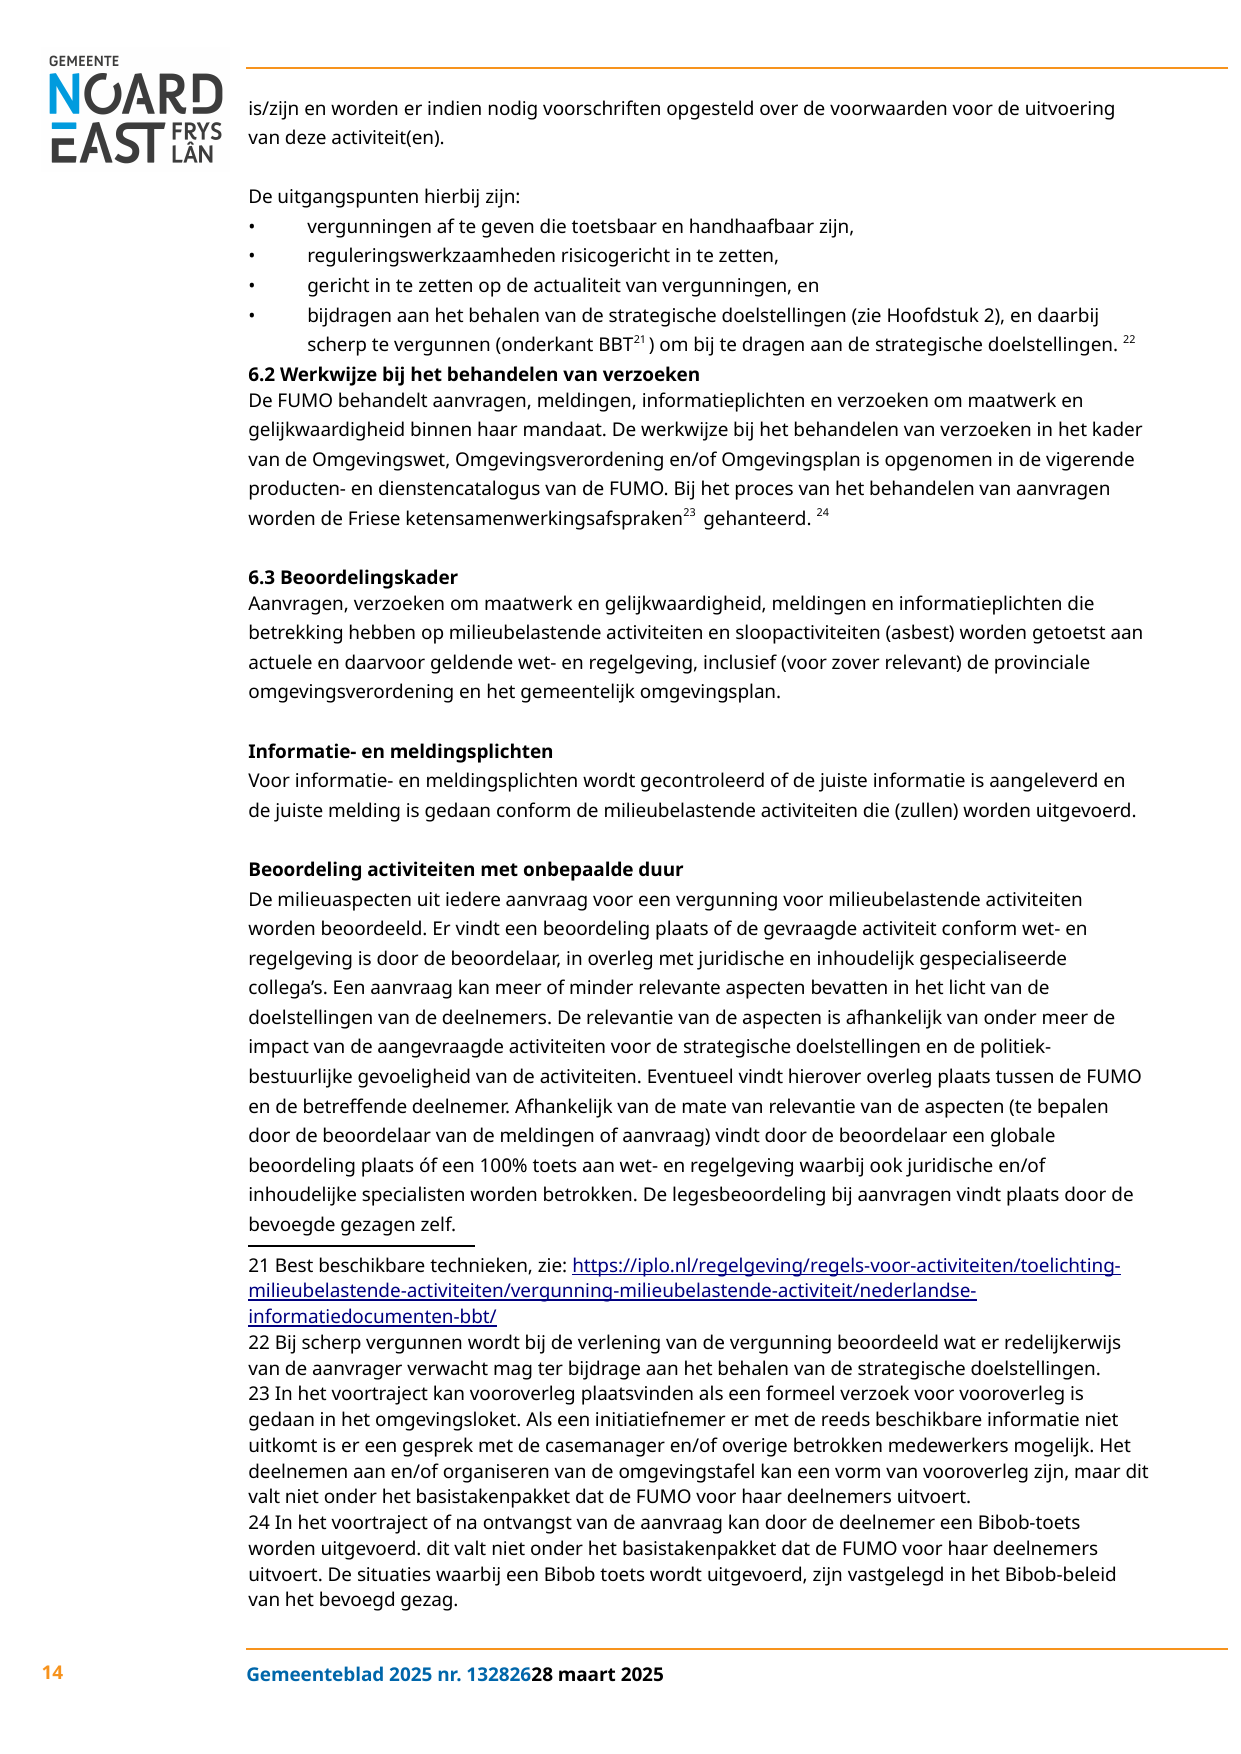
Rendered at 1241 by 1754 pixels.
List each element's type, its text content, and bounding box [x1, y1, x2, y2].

list Bij scherp vergunnen wordt bij de verlening van de vergunning beoordeeld wat er redelijkerwijs van de aanvrager verwacht mag ter bijdrage aan het behalen van de strategische doelstellingen. [248, 1329, 1152, 1381]
list vergunningen af te geven die toetsbaar en handhaafbaar zijn, [248, 213, 1152, 239]
text De milieuaspecten uit iedere aanvraag voor een vergunning voor milieubelastende activiteiten worden beoordeeld. Er vindt een beoordeling plaats of de gevraagde activiteit conform wet- en regelgeving is door de beoordelaar, in overleg met juridische en inhoudelijk gespecialiseerde collega’s. Een aanvraag kan meer of minder relevante aspecten bevatten in het licht van de doelstellingen van de deelnemers. De relevantie van de aspecten is afhankelijk van onder meer de impact van de aangevraagde activiteiten voor de strategische doelstellingen en de politiek-bestuurlijke gevoeligheid van de activiteiten. Eventueel vindt hierover overleg plaats tussen de FUMO en de betreffende deelnemer. Afhankelijk van de mate van relevantie van de aspecten (te bepalen door de beoordelaar van de meldingen of aanvraag) vindt door de beoordelaar een globale beoordeling plaats óf een 100% toets aan wet- en regelgeving waarbij ook juridische en/of inhoudelijke specialisten worden betrokken. De legesbeoordeling bij aanvragen vindt plaats door de bevoegde gezagen zelf. [248, 886, 1152, 1237]
list reguleringswerkzaamheden risicogericht in te zetten, [248, 243, 1152, 268]
text In het voortraject kan vooroverleg plaatsvinden als een formeel verzoek voor vooroverleg is gedaan in het omgevingsloket. Als een initiatiefnemer er met de reeds beschikbare informatie niet uitkomt is er een gesprek met de casemanager en/of overige betrokken medewerkers mogelijk. Het deelnemen aan en/of organiseren van de omgevingstafel kan een vorm van vooroverleg zijn, maar dit valt niet onder het basistakenpakket dat de FUMO voor haar deelnemers uitvoert. [248, 1381, 1152, 1509]
text Aanvragen, verzoeken om maatwerk en gelijkwaardigheid, meldingen en informatieplichten die betrekking hebben op milieubelastende activiteiten en sloopactiviteiten (asbest) worden getoetst aan actuele en daarvoor geldende wet- en regelgeving, inclusief (voor zover relevant) de provinciale omgevingsverordening en het gemeentelijk omgevingsplan. [248, 590, 1152, 704]
list Best beschikbare technieken, zie: https://iplo.nl/regelgeving/regels-voor-activiteiten/toelichting-milieubelastende-activiteiten/vergunning-milieubelastende-activiteit/nederlandse-informatiedocumenten-bbt/ [248, 1252, 1152, 1329]
list gericht in te zetten op de actualiteit van vergunningen, en [248, 272, 1152, 298]
text is/zijn en worden er indien nodig voorschriften opgesteld over de voorwaarden voor de uitvoering van deze activiteit(en). [248, 95, 1152, 150]
text In het voortraject of na ontvangst van de aanvraag kan door de deelnemer een Bibob-toets worden uitgevoerd. dit valt niet onder het basistakenpakket dat de FUMO voor haar deelnemers uitvoert. De situaties waarbij een Bibob toets wordt uitgevoerd, zijn vastgelegd in het Bibob-beleid van het bevoegd gezag. [248, 1509, 1152, 1612]
text De FUMO behandelt aanvragen, meldingen, informatieplichten en verzoeken om maatwerk en gelijkwaardigheid binnen haar mandaat. De werkwijze bij het behandelen van verzoeken in het kader van de Omgevingswet, Omgevingsverordening en/of Omgevingsplan is opgenomen in de vigerende producten- en dienstencatalogus van de FUMO. Bij het proces van het behandelen van aanvragen worden de Friese ketensamenwerkingsafspraken gehanteerd. [248, 387, 1152, 531]
text Beoordeling activiteiten met onbepaalde duur [248, 856, 1152, 882]
text 6.3 Beoordelingskader [248, 564, 1152, 590]
list bijdragen aan het behalen van de strategische doelstellingen (zie Hoofdstuk 2), en daarbij scherp te vergunnen (onderkant BBT) om bij te dragen aan de strategische doelstellingen. [248, 302, 1152, 357]
text Informatie- en meldingsplichten [248, 738, 1152, 764]
picture [41, 47, 231, 172]
text Voor informatie- en meldingsplichten wordt gecontroleerd of de juiste informatie is aangeleverd en de juiste melding is gedaan conform de milieubelastende activiteiten die (zullen) worden uitgevoerd. [248, 767, 1152, 823]
text De uitgangspunten hierbij zijn: [248, 183, 1152, 209]
text 6.2 Werkwijze bij het behandelen van verzoeken [248, 361, 1152, 387]
